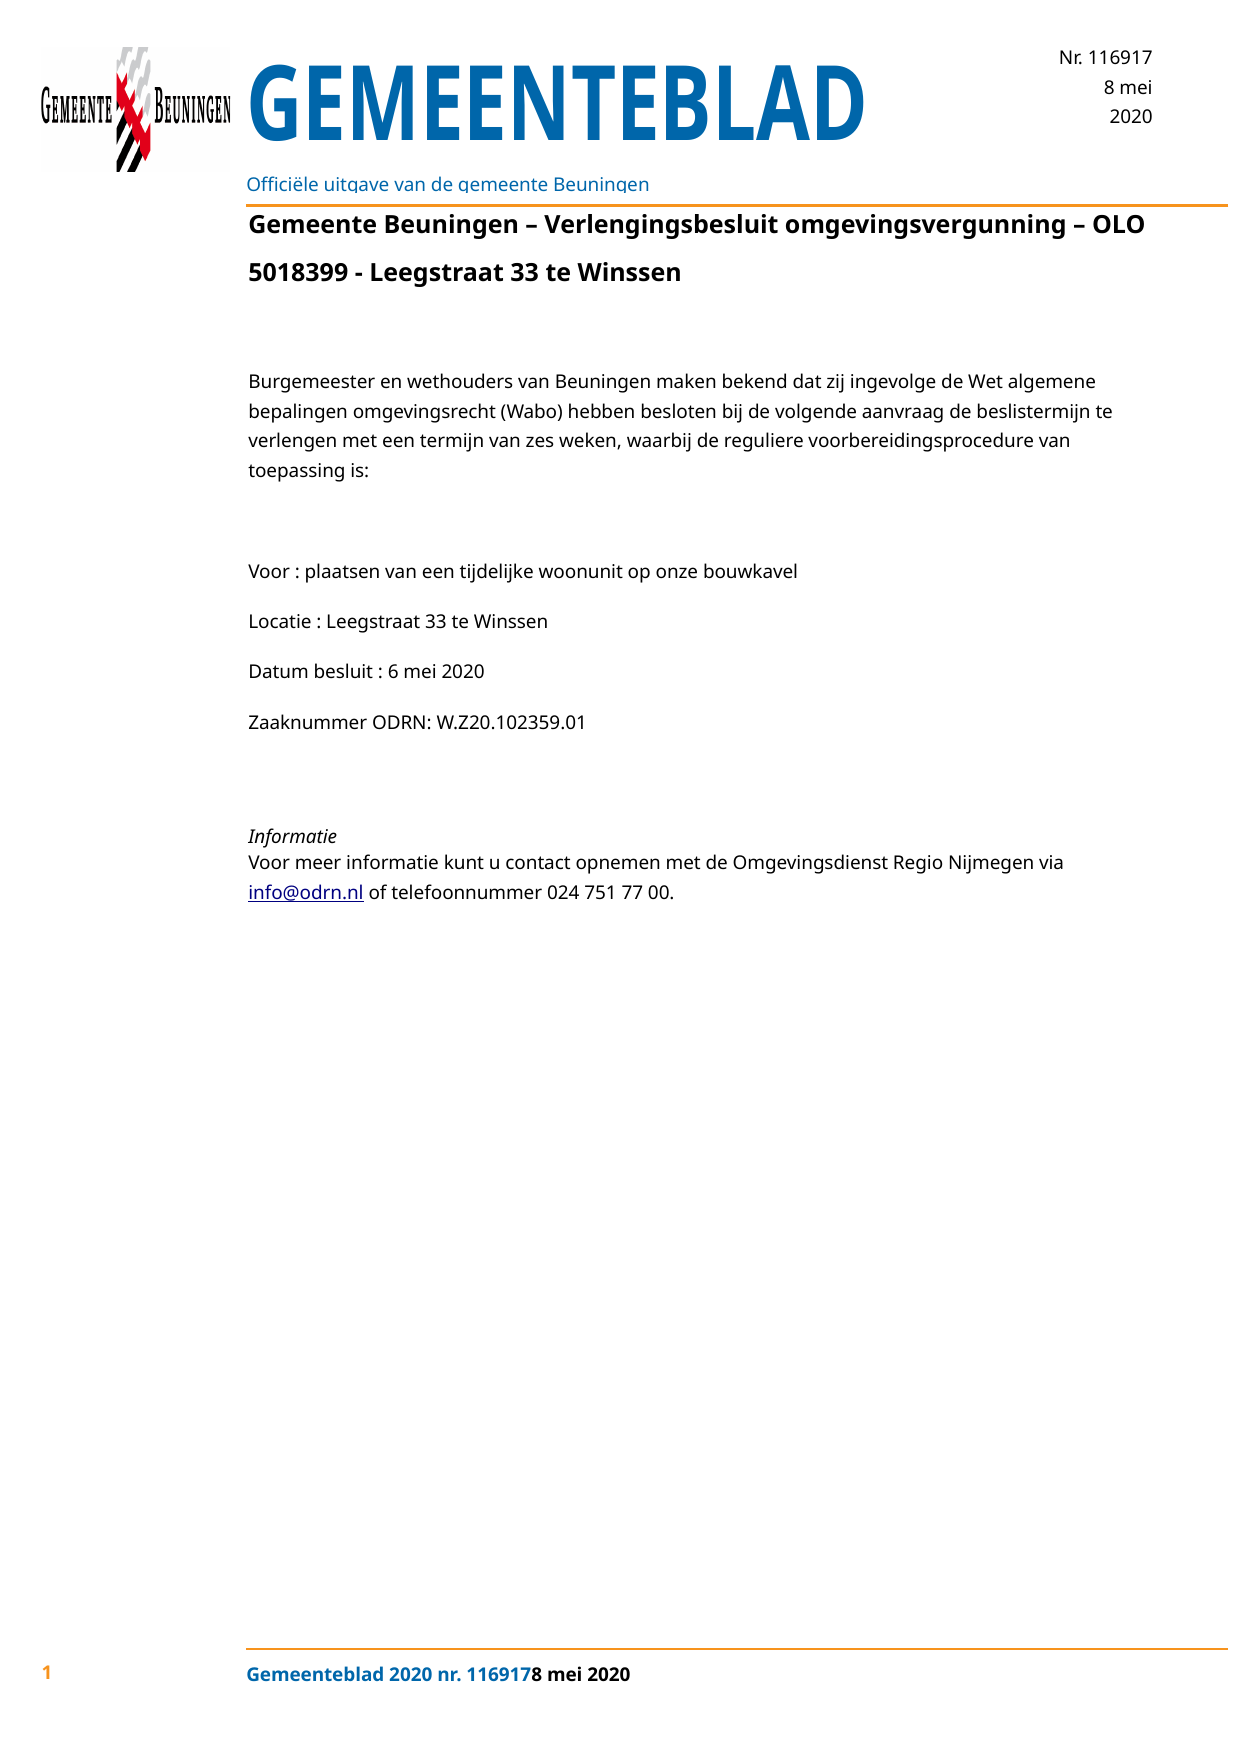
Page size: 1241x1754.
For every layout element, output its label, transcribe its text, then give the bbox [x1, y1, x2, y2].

text Locatie : Leegstraat 33 te Winssen [248, 608, 1152, 634]
picture [41, 47, 231, 172]
text Informatie [248, 823, 1152, 849]
text Zaaknummer ODRN: W.Z20.102359.01 [248, 709, 1152, 735]
text Datum besluit : 6 mei 2020 [248, 659, 1152, 684]
text Gemeente Beuningen – Verlengingsbesluit omgevingsvergunning – OLO 5018399 - Leegstraat 33 te Winssen [248, 207, 1152, 288]
text Voor meer informatie kunt u contact opnemen met de Omgevingsdienst Regio Nijmegen via info@odrn.nl of telefoonnummer 024 751 77 00. [248, 849, 1152, 904]
text Voor : plaatsen van een tijdelijke woonunit op onze bouwkavel [248, 558, 1152, 584]
text Burgemeester en wethouders van Beuningen maken bekend dat zij ingevolge de Wet algemene bepalingen omgevingsrecht (Wabo) hebben besloten bij de volgende aanvraag de beslistermijn te verlengen met een termijn van zes weken, waarbij de reguliere voorbereidingsprocedure van toepassing is: [248, 368, 1152, 483]
